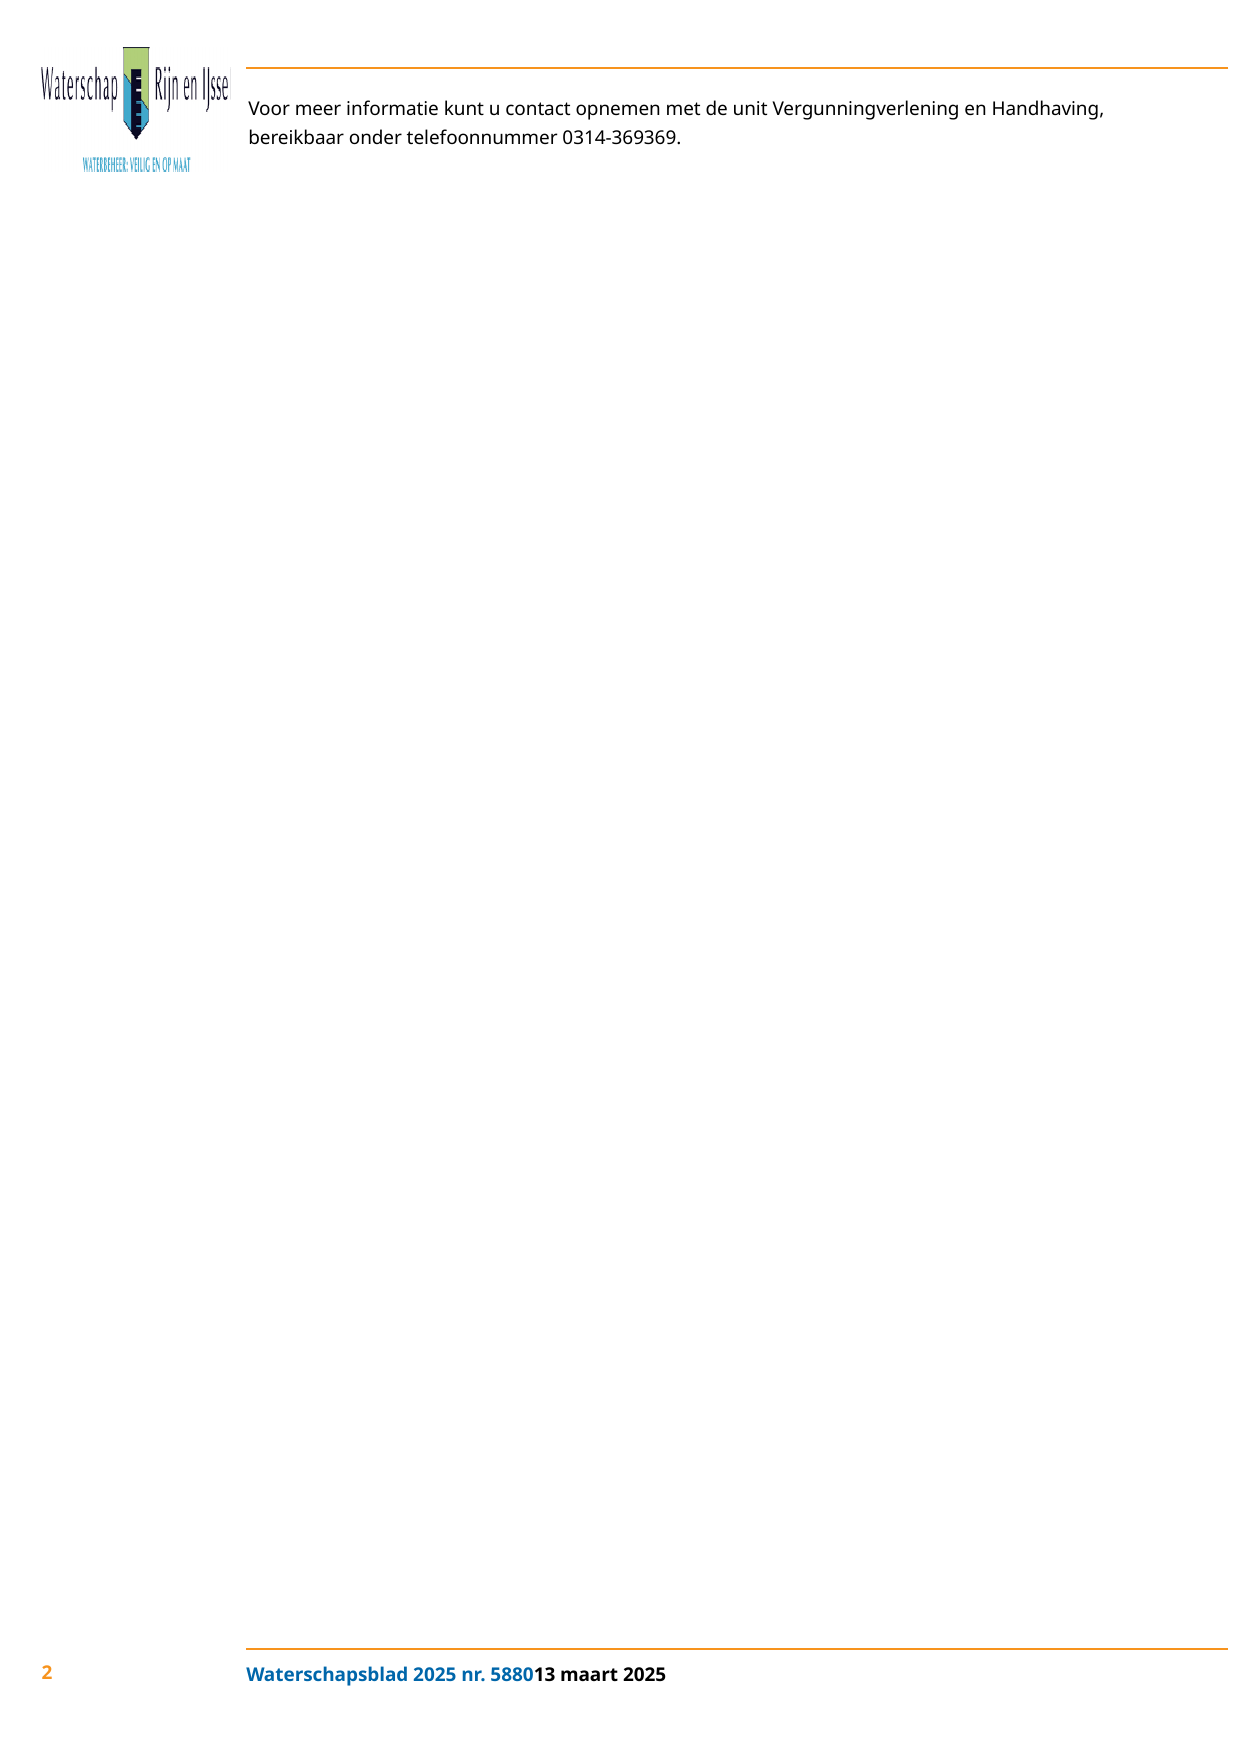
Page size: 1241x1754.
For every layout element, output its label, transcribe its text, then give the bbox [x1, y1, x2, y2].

text Voor meer informatie kunt u contact opnemen met de unit Vergunningverlening en Handhaving, bereikbaar onder telefoonnummer 0314-369369. [248, 95, 1152, 150]
picture [41, 47, 231, 172]
